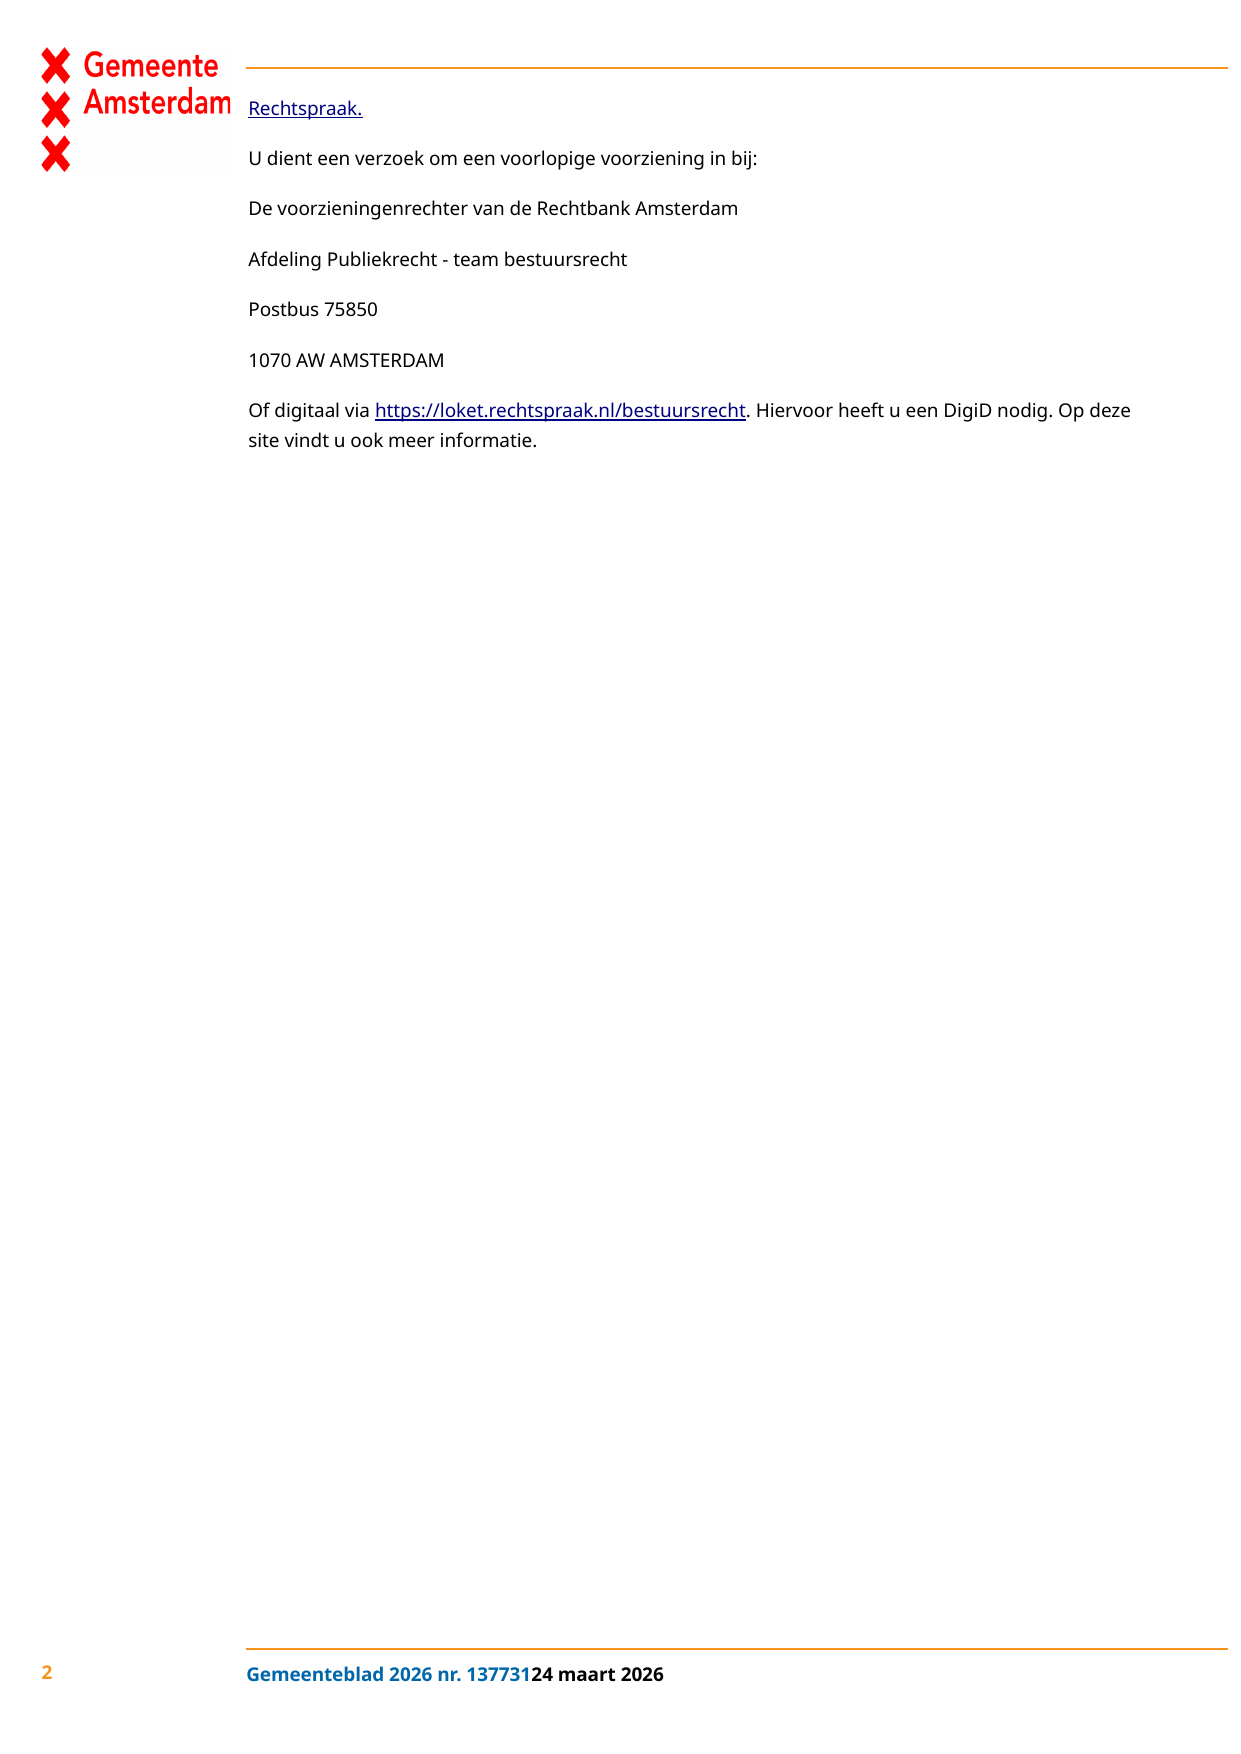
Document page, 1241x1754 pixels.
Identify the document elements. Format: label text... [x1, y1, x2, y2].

text U dient een verzoek om een voorlopige voorziening in bij: [248, 145, 1152, 171]
text Of digitaal via https://loket.rechtspraak.nl/bestuursrecht. Hiervoor heeft u een DigiD nodig. Op deze site vindt u ook meer informatie. [248, 397, 1152, 453]
picture [41, 47, 231, 172]
text Rechtspraak. [248, 95, 1152, 121]
text 1070 AW AMSTERDAM [248, 347, 1152, 373]
text Postbus 75850 [248, 296, 1152, 322]
text Afdeling Publiekrecht - team bestuursrecht [248, 246, 1152, 272]
text De voorzieningenrechter van de Rechtbank Amsterdam [248, 196, 1152, 221]
